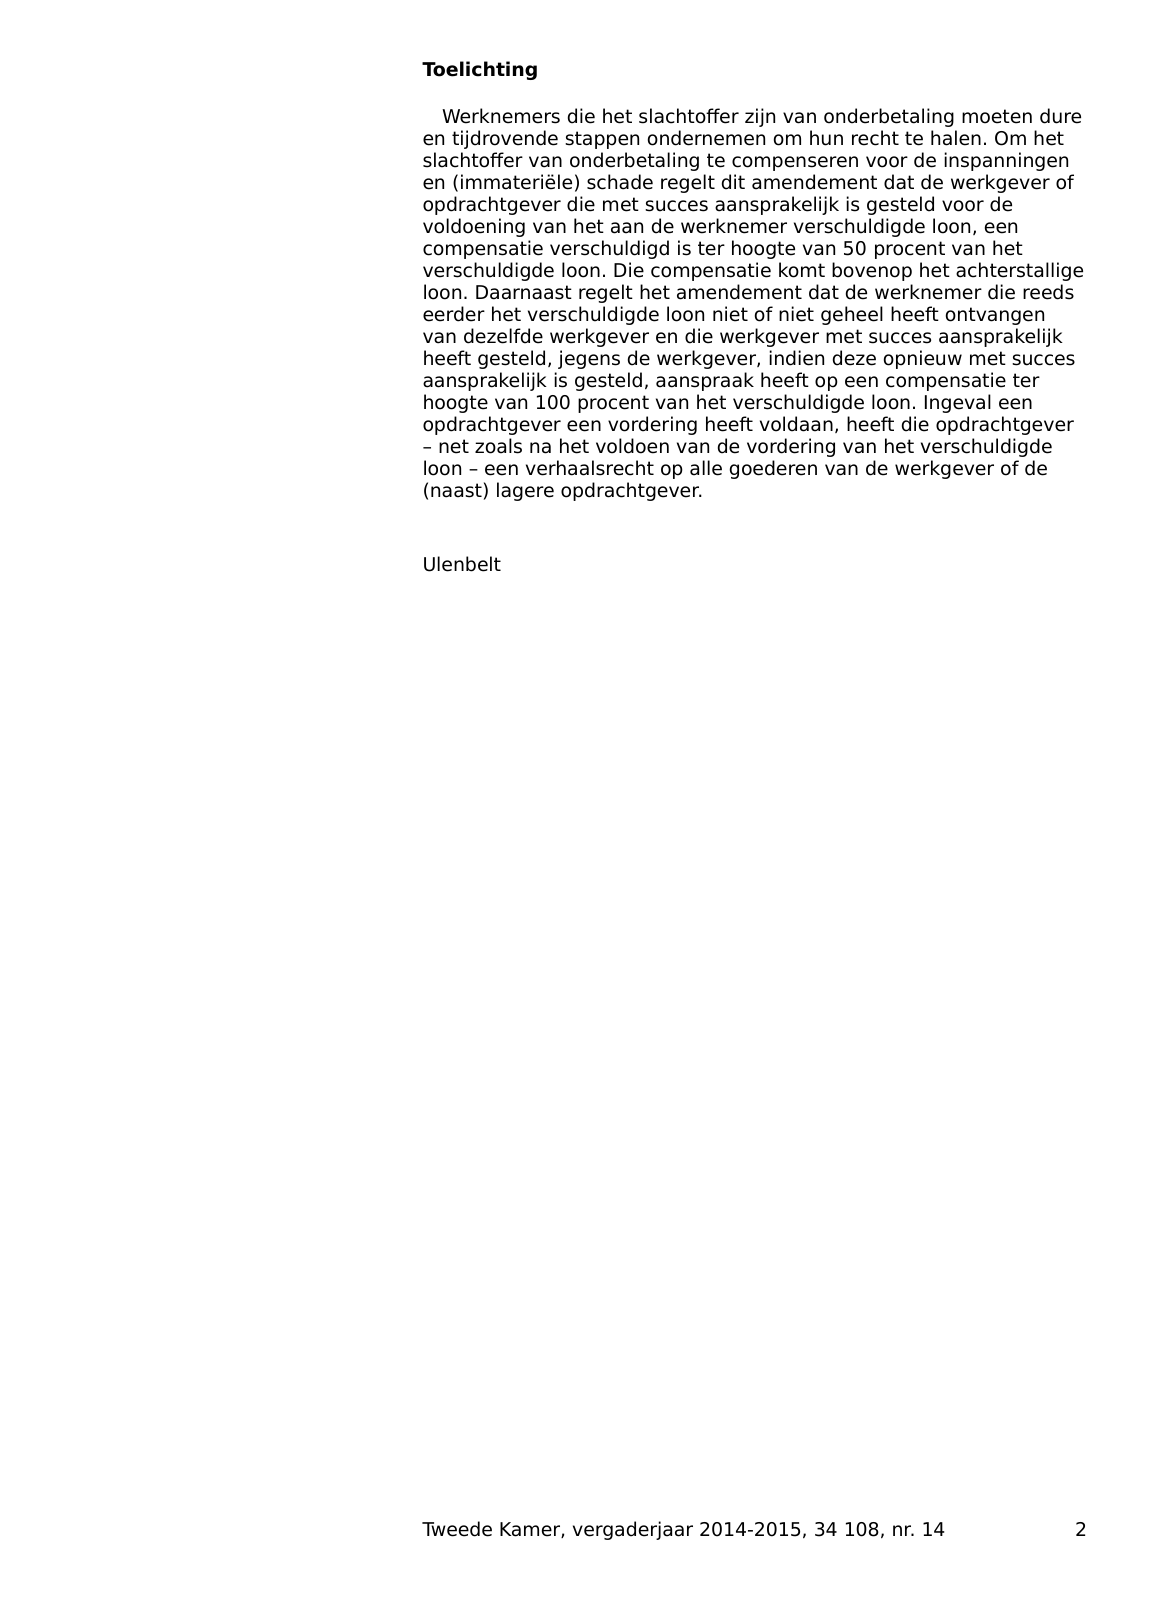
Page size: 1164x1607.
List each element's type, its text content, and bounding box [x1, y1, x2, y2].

text Ulenbelt [422, 532, 1087, 576]
text Werknemers die het slachtoffer zijn van onderbetaling moeten dure en tijdrovende stappen ondernemen om hun recht te halen. Om het slachtoffer van onderbetaling te compenseren voor de inspanningen en (immateriële) schade regelt dit amendement dat de werkgever of opdrachtgever die met succes aansprakelijk is gesteld voor de voldoening van het aan de werknemer verschuldigde loon, een compensatie verschuldigd is ter hoogte van 50 procent van het verschuldigde loon. Die compensatie komt bovenop het achterstallige loon. Daarnaast regelt het amendement dat de werknemer die reeds eerder het verschuldigde loon niet of niet geheel heeft ontvangen van dezelfde werkgever en die werkgever met succes aansprakelijk heeft gesteld, jegens de werkgever, indien deze opnieuw met succes aansprakelijk is gesteld, aanspraak heeft op een compensatie ter hoogte van 100 procent van het verschuldigde loon. Ingeval een opdrachtgever een vordering heeft voldaan, heeft die opdrachtgever – net zoals na het voldoen van de vordering van het verschuldigde loon – een verhaalsrecht op alle goederen van de werkgever of de (naast) lagere opdrachtgever. [422, 106, 1087, 502]
subtitle Toelichting [422, 59, 1087, 81]
